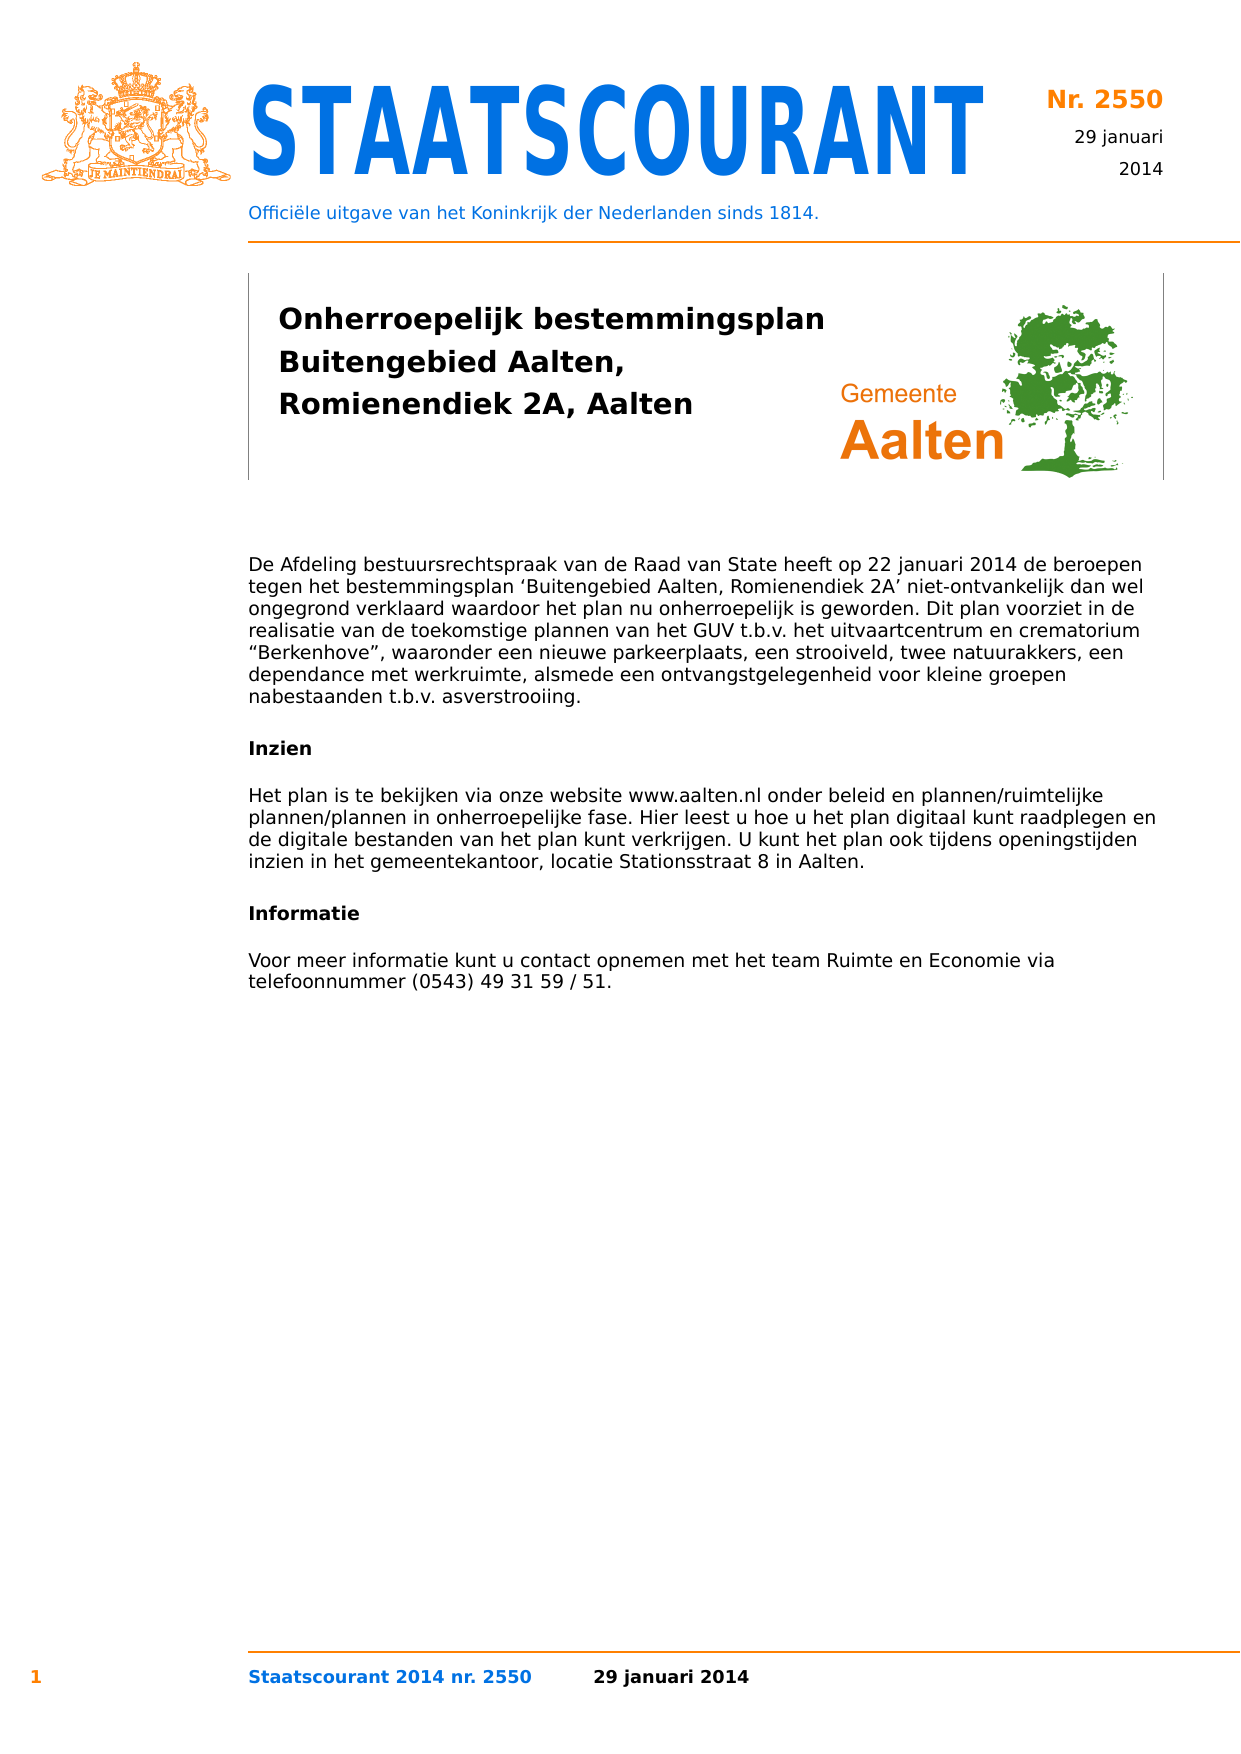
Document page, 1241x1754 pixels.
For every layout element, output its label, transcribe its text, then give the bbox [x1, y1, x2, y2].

table_header [25, 62, 248, 241]
subtitle Inzien [248, 738, 1163, 759]
text Het plan is te bekijken via onze website www.aalten.nl onder beleid en plannen/ruimtelijke plannen/plannen in onherroepelijke fase. Hier leest u hoe u het plan digitaal kunt raadplegen en de digitale bestanden van het plan kunt verkrijgen. U kunt het plan ook tijdens openingstijden inzien in het gemeentekantoor, locatie Stationsstraat 8 in Aalten. [248, 784, 1163, 872]
text Voor meer informatie kunt u contact opnemen met het team Ruimte en Economie via telefoonnummer (0543) 49 31 59 / 51. [248, 949, 1163, 993]
table_cell Officiële uitgave van het Koninkrijk der Nederlanden sinds 1814. [248, 203, 1240, 241]
table_cell 2014 [998, 153, 1240, 203]
picture [838, 302, 1134, 480]
table_header Nr. 2550 [998, 62, 1240, 121]
text De Afdeling bestuursrechtspraak van de Raad van State heeft op 22 januari 2014 de beroepen tegen het bestemmingsplan ‘Buitengebied Aalten, Romienendiek 2A’ niet-ontvankelijk dan wel ongegrond verklaard waardoor het plan nu onherroepelijk is geworden. Dit plan voorziet in de realisatie van de toekomstige plannen van het GUV t.b.v. het uitvaartcentrum en crematorium “Berkenhove”, waaronder een nieuwe parkeerplaats, een strooiveld, twee natuurakkers, een dependance met werkruimte, alsmede een ontvangstgelegenheid voor kleine groepen nabestaanden t.b.v. asverstrooiing. [248, 554, 1163, 708]
picture [41, 62, 231, 186]
table_cell 29 januari [998, 121, 1240, 153]
subtitle Onherroepelijk bestemmingsplan Buitengebied Aalten, Romienendiek 2A, Aalten [249, 273, 1163, 480]
subtitle Informatie [248, 902, 1163, 924]
table_header STAATSCOURANT [248, 62, 998, 203]
